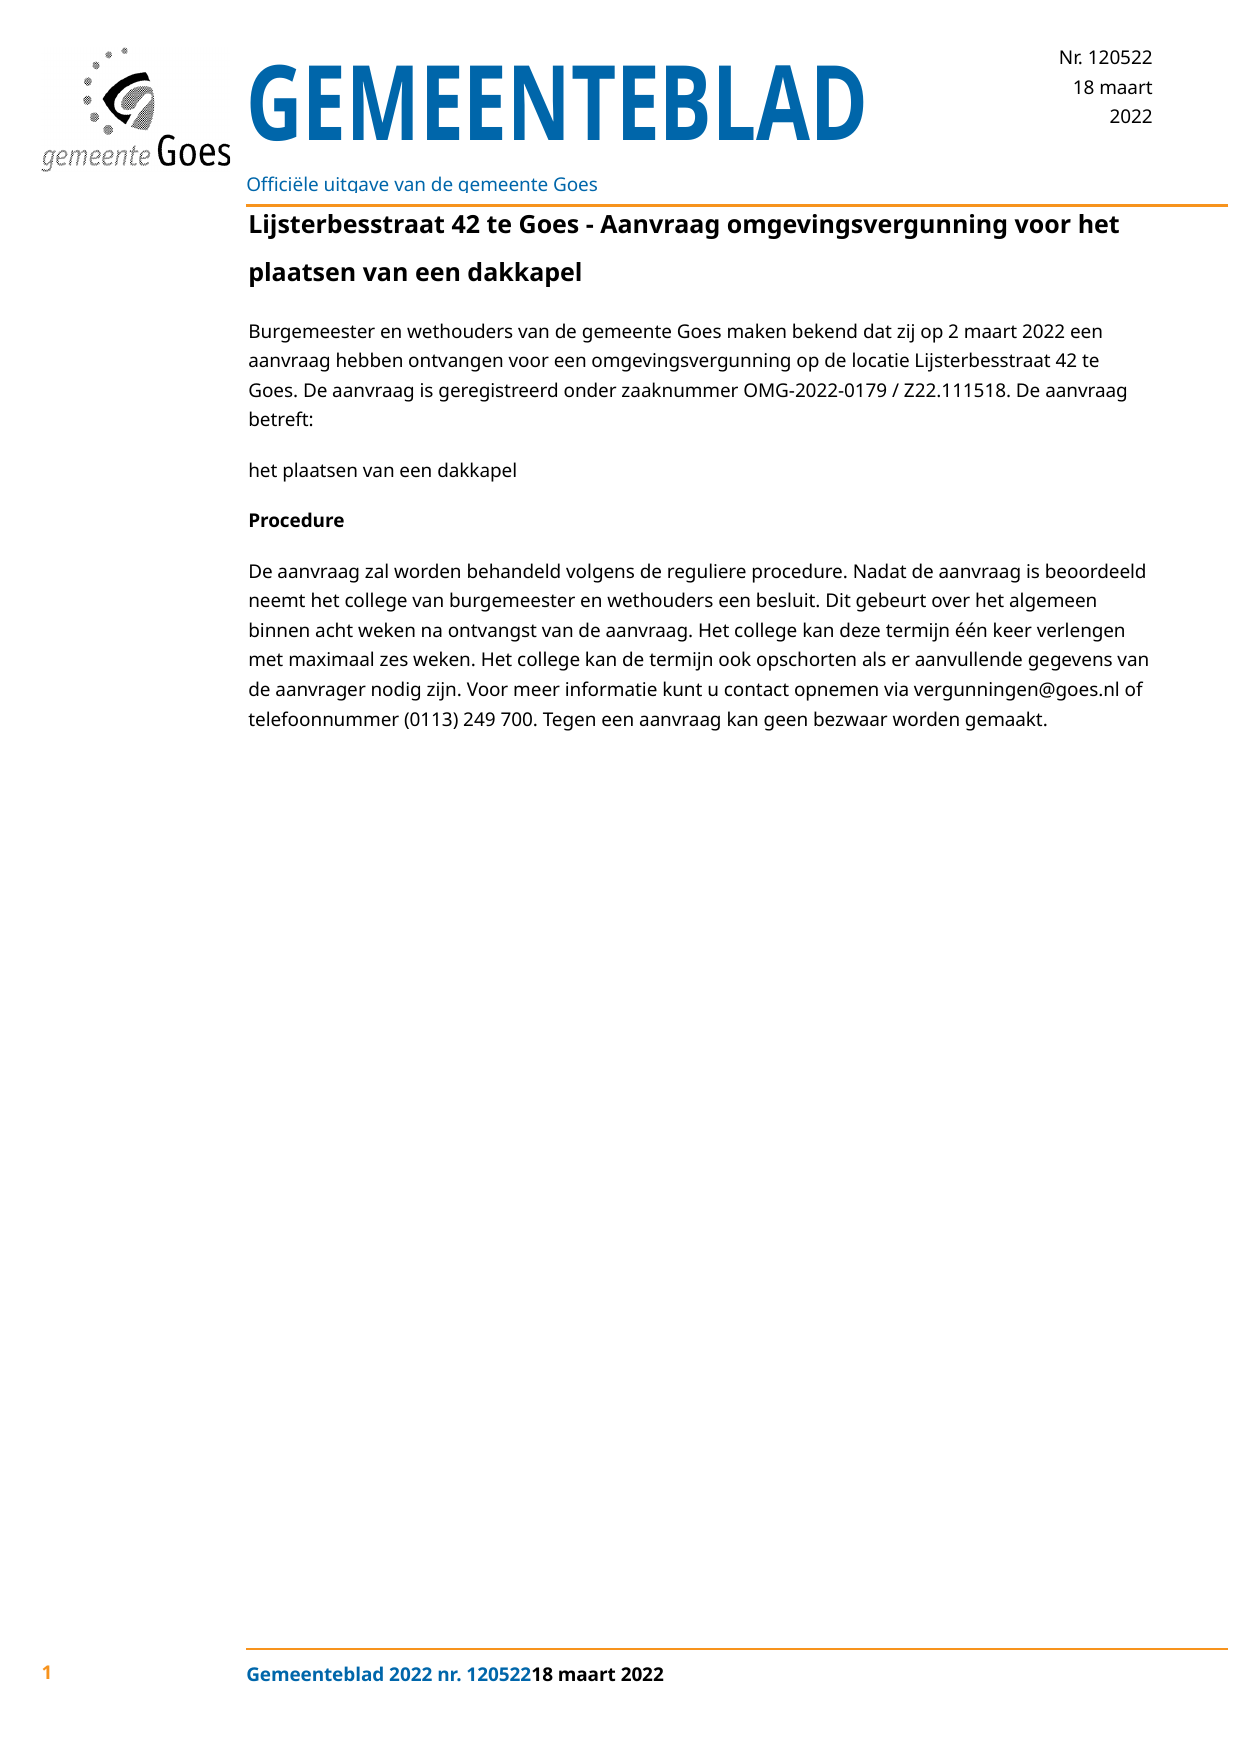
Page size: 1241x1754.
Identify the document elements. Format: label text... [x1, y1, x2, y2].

text het plaatsen van een dakkapel [248, 457, 1152, 483]
picture [41, 47, 231, 172]
text Burgemeester en wethouders van de gemeente Goes maken bekend dat zij op 2 maart 2022 een aanvraag hebben ontvangen voor een omgevingsvergunning op de locatie Lijsterbesstraat 42 te Goes. De aanvraag is geregistreerd onder zaaknummer OMG-2022-0179 / Z22.111518. De aanvraag betreft: [248, 318, 1152, 432]
text Lijsterbesstraat 42 te Goes - Aanvraag omgevingsvergunning voor het plaatsen van een dakkapel [248, 207, 1152, 288]
text Procedure [248, 507, 1152, 533]
text De aanvraag zal worden behandeld volgens de reguliere procedure. Nadat de aanvraag is beoordeeld neemt het college van burgemeester en wethouders een besluit. Dit gebeurt over het algemeen binnen acht weken na ontvangst van de aanvraag. Het college kan deze termijn één keer verlengen met maximaal zes weken. Het college kan de termijn ook opschorten als er aanvullende gegevens van de aanvrager nodig zijn. Voor meer informatie kunt u contact opnemen via vergunningen@goes.nl of telefoonnummer (0113) 249 700. Tegen een aanvraag kan geen bezwaar worden gemaakt. [248, 558, 1152, 732]
